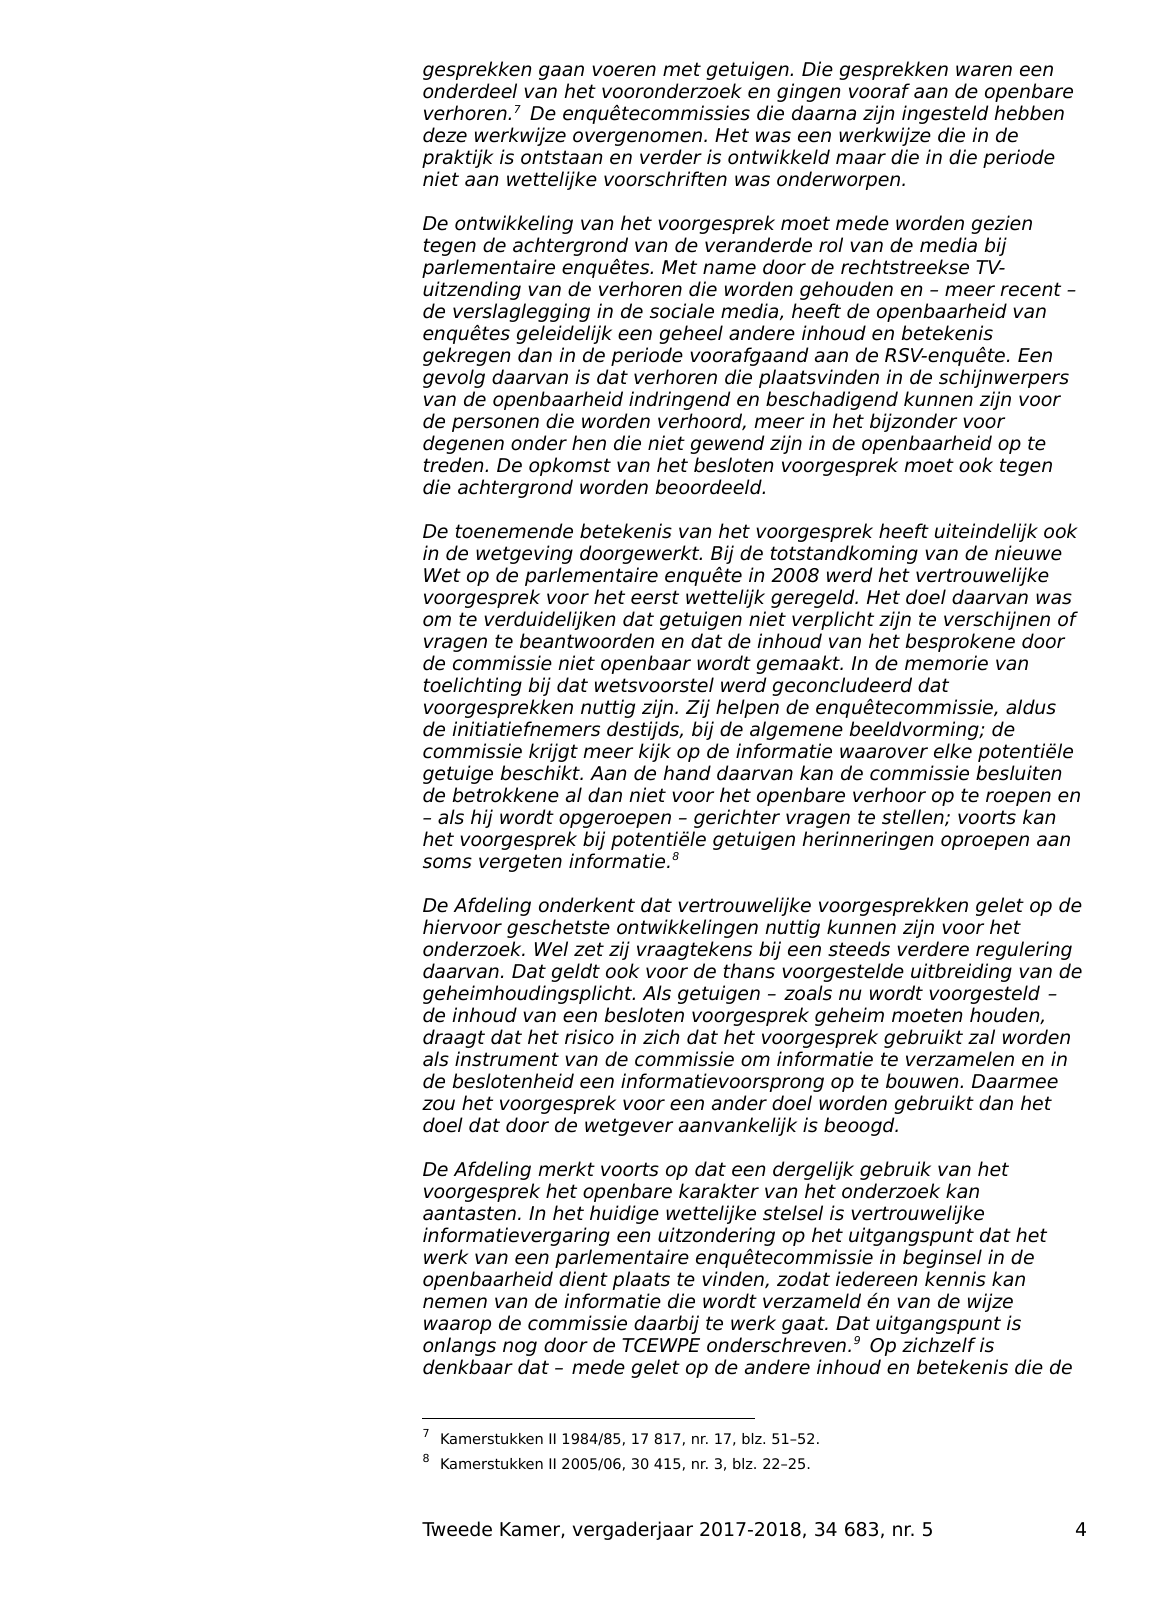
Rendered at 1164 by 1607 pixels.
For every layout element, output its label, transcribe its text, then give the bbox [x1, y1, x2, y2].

text De Afdeling merkt voorts op dat een dergelijk gebruik van het voorgesprek het openbare karakter van het onderzoek kan aantasten. In het huidige wettelijke stelsel is vertrouwelijke informatievergaring een uitzondering op het uitgangspunt dat het werk van een parlementaire enquêtecommissie in beginsel in de openbaarheid dient plaats te vinden, zodat iedereen kennis kan nemen van de informatie die wordt verzameld én van de wijze waarop de commissie daarbij te werk gaat. Dat uitgangspunt is onlangs nog door de TCEWPE onderschreven. Op zichzelf is denkbaar dat – mede gelet op de andere inhoud en betekenis die de [422, 1159, 1087, 1379]
text De Afdeling onderkent dat vertrouwelijke voorgesprekken gelet op de hiervoor geschetste ontwikkelingen nuttig kunnen zijn voor het onderzoek. Wel zet zij vraagtekens bij een steeds verdere regulering daarvan. Dat geldt ook voor de thans voorgestelde uitbreiding van de geheimhoudingsplicht. Als getuigen – zoals nu wordt voorgesteld – de inhoud van een besloten voorgesprek geheim moeten houden, draagt dat het risico in zich dat het voorgesprek gebruikt zal worden als instrument van de commissie om informatie te verzamelen en in de beslotenheid een informatievoorsprong op te bouwen. Daarmee zou het voorgesprek voor een ander doel worden gebruikt dan het doel dat door de wetgever aanvankelijk is beoogd. [422, 895, 1087, 1137]
text De ontwikkeling van het voorgesprek moet mede worden gezien tegen de achtergrond van de veranderde rol van de media bij parlementaire enquêtes. Met name door de rechtstreekse TV-uitzending van de verhoren die worden gehouden en – meer recent – de verslaglegging in de sociale media, heeft de openbaarheid van enquêtes geleidelijk een geheel andere inhoud en betekenis gekregen dan in de periode voorafgaand aan de RSV-enquête. Een gevolg daarvan is dat verhoren die plaatsvinden in de schijnwerpers van de openbaarheid indringend en beschadigend kunnen zijn voor de personen die worden verhoord, meer in het bijzonder voor degenen onder hen die niet gewend zijn in de openbaarheid op te treden. De opkomst van het besloten voorgesprek moet ook tegen die achtergrond worden beoordeeld. [422, 213, 1087, 499]
text gesprekken gaan voeren met getuigen. Die gesprekken waren een onderdeel van het vooronderzoek en gingen vooraf aan de openbare verhoren. De enquêtecommissies die daarna zijn ingesteld hebben deze werkwijze overgenomen. Het was een werkwijze die in de praktijk is ontstaan en verder is ontwikkeld maar die in die periode niet aan wettelijke voorschriften was onderworpen. [422, 59, 1087, 191]
text De toenemende betekenis van het voorgesprek heeft uiteindelijk ook in de wetgeving doorgewerkt. Bij de totstandkoming van de nieuwe Wet op de parlementaire enquête in 2008 werd het vertrouwelijke voorgesprek voor het eerst wettelijk geregeld. Het doel daarvan was om te verduidelijken dat getuigen niet verplicht zijn te verschijnen of vragen te beantwoorden en dat de inhoud van het besprokene door de commissie niet openbaar wordt gemaakt. In de memorie van toelichting bij dat wetsvoorstel werd geconcludeerd dat voorgesprekken nuttig zijn. Zij helpen de enquêtecommissie, aldus de initiatiefnemers destijds, bij de algemene beeldvorming; de commissie krijgt meer kijk op de informatie waarover elke potentiële getuige beschikt. Aan de hand daarvan kan de commissie besluiten de betrokkene al dan niet voor het openbare verhoor op te roepen en – als hij wordt opgeroepen – gerichter vragen te stellen; voorts kan het voorgesprek bij potentiële getuigen herinneringen oproepen aan soms vergeten informatie. [422, 521, 1087, 873]
text Kamerstukken II 1984/85, 17 817, nr. 17, blz. 51–52. [422, 1427, 1087, 1449]
text Kamerstukken II 2005/06, 30 415, nr. 3, blz. 22–25. [422, 1452, 1087, 1474]
